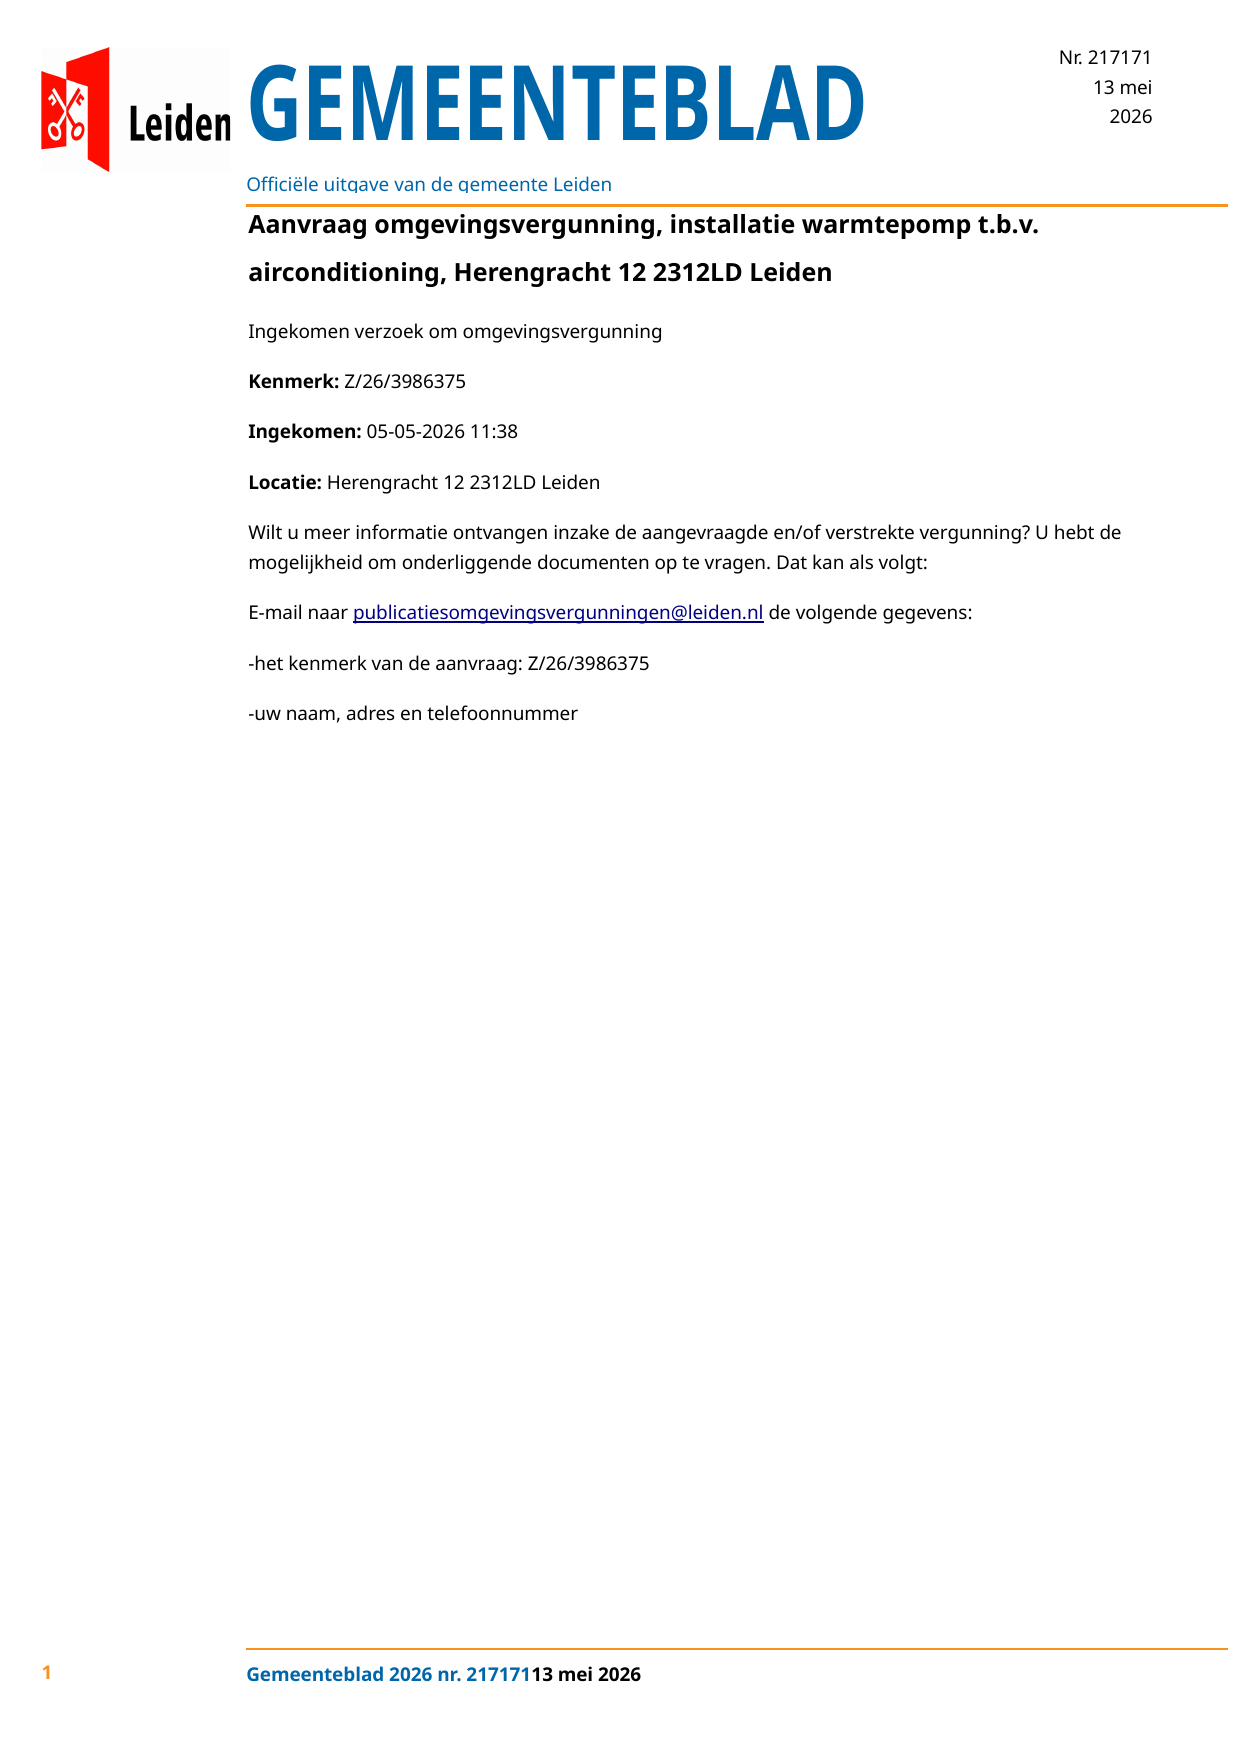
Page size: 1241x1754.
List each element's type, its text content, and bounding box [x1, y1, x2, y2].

text Aanvraag omgevingsvergunning, installatie warmtepomp t.b.v. airconditioning, Herengracht 12 2312LD Leiden [248, 207, 1152, 288]
text -het kenmerk van de aanvraag: Z/26/3986375 [248, 650, 1152, 676]
text -uw naam, adres en telefoonnummer [248, 700, 1152, 726]
text Locatie: Herengracht 12 2312LD Leiden [248, 469, 1152, 495]
picture [41, 47, 231, 172]
text Ingekomen verzoek om omgevingsvergunning [248, 318, 1152, 344]
text Kenmerk: Z/26/3986375 [248, 368, 1152, 394]
text Wilt u meer informatie ontvangen inzake de aangevraagde en/of verstrekte vergunning? U hebt de mogelijkheid om onderliggende documenten op te vragen. Dat kan als volgt: [248, 519, 1152, 575]
text Ingekomen: 05-05-2026 11:38 [248, 419, 1152, 444]
text E-mail naar publicatiesomgevingsvergunningen@leiden.nl de volgende gegevens: [248, 599, 1152, 625]
